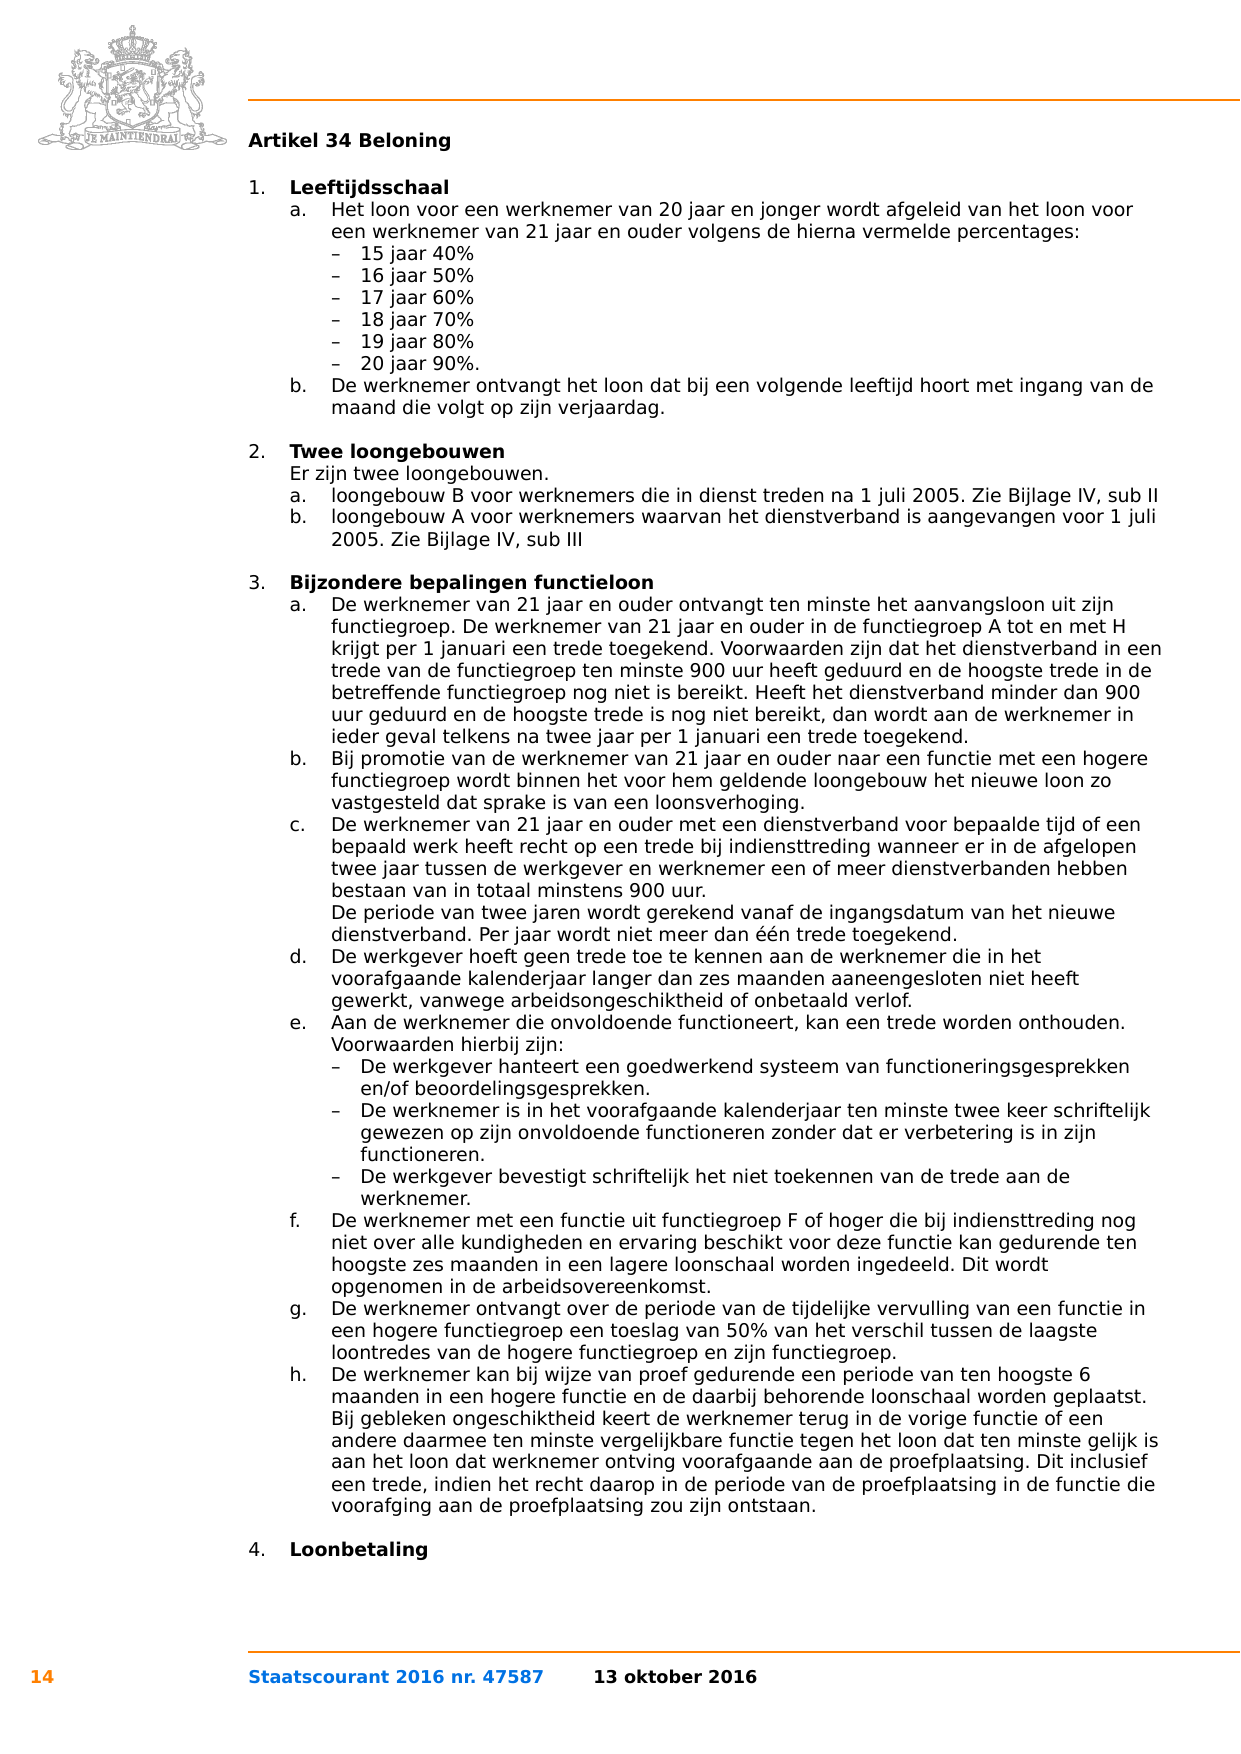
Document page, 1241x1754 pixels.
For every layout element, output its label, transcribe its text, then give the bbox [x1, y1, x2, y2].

text – De werknemer is in het voorafgaande kalenderjaar ten minste twee keer schriftelijk gewezen op zijn onvoldoende functioneren zonder dat er verbetering is in zijn functioneren. [331, 1100, 1163, 1166]
text 2. Twee loongebouwen [248, 441, 1163, 462]
text 3. Bijzondere bepalingen functieloon [248, 572, 1163, 594]
text d. De werkgever hoeft geen trede toe te kennen aan de werknemer die in het voorafgaande kalenderjaar langer dan zes maanden aaneengesloten niet heeft gewerkt, vanwege arbeidsongeschiktheid of onbetaald verlof. [289, 946, 1163, 1012]
text a. De werknemer van 21 jaar en ouder ontvangt ten minste het aanvangsloon uit zijn functiegroep. De werknemer van 21 jaar en ouder in de functiegroep A tot en met H krijgt per 1 januari een trede toegekend. Voorwaarden zijn dat het dienstverband in een trede van de functiegroep ten minste 900 uur heeft geduurd en de hoogste trede in de betreffende functiegroep nog niet is bereikt. Heeft het dienstverband minder dan 900 uur geduurd en de hoogste trede is nog niet bereikt, dan wordt aan de werknemer in ieder geval telkens na twee jaar per 1 januari een trede toegekend. [289, 594, 1163, 748]
text h. De werknemer kan bij wijze van proef gedurende een periode van ten hoogste 6 maanden in een hogere functie en de daarbij behorende loonschaal worden geplaatst. Bij gebleken ongeschiktheid keert de werknemer terug in de vorige functie of een andere daarmee ten minste vergelijkbare functie tegen het loon dat ten minste gelijk is aan het loon dat werknemer ontving voorafgaande aan de proefplaatsing. Dit inclusief een trede, indien het recht daarop in de periode van de proefplaatsing in de functie die voorafging aan de proefplaatsing zou zijn ontstaan. [289, 1363, 1163, 1517]
picture [38, 25, 227, 150]
text – De werkgever hanteert een goedwerkend systeem van functioneringsgesprekken en/of beoordelingsgesprekken. [331, 1056, 1163, 1100]
text 4. Loonbetaling [248, 1539, 1163, 1561]
text g. De werknemer ontvangt over de periode van de tijdelijke vervulling van een functie in een hogere functiegroep een toeslag van 50% van het verschil tussen de laagste loontredes van de hogere functiegroep en zijn functiegroep. [289, 1298, 1163, 1363]
text – De werkgever bevestigt schriftelijk het niet toekennen van de trede aan de werknemer. [331, 1166, 1163, 1210]
text – 19 jaar 80% [331, 331, 1163, 353]
text b. loongebouw A voor werknemers waarvan het dienstverband is aangevangen voor 1 juli 2005. Zie Bijlage IV, sub III [289, 506, 1163, 550]
text e. Aan de werknemer die onvoldoende functioneert, kan een trede worden onthouden. Voorwaarden hierbij zijn: [289, 1012, 1163, 1056]
text a. loongebouw B voor werknemers die in dienst treden na 1 juli 2005. Zie Bijlage IV, sub II [289, 484, 1163, 506]
text f. De werknemer met een functie uit functiegroep F of hoger die bij indiensttreding nog niet over alle kundigheden en ervaring beschikt voor deze functie kan gedurende ten hoogste zes maanden in een lagere loonschaal worden ingedeeld. Dit wordt opgenomen in de arbeidsovereenkomst. [289, 1210, 1163, 1298]
subtitle Artikel 34 Beloning [248, 130, 1163, 152]
text – 20 jaar 90%. [331, 353, 1163, 375]
text Er zijn twee loongebouwen. [289, 462, 1163, 484]
text – 15 jaar 40% [331, 243, 1163, 265]
text c. De werknemer van 21 jaar en ouder met een dienstverband voor bepaalde tijd of een bepaald werk heeft recht op een trede bij indiensttreding wanneer er in de afgelopen twee jaar tussen de werkgever en werknemer een of meer dienstverbanden hebben bestaan van in totaal minstens 900 uur. [289, 814, 1163, 902]
text – 17 jaar 60% [331, 287, 1163, 309]
text – 16 jaar 50% [331, 265, 1163, 287]
text – 18 jaar 70% [331, 309, 1163, 331]
text a. Het loon voor een werknemer van 20 jaar en jonger wordt afgeleid van het loon voor een werknemer van 21 jaar en ouder volgens de hierna vermelde percentages: [289, 199, 1163, 243]
text 1. Leeftijdsschaal [248, 177, 1163, 199]
text De periode van twee jaren wordt gerekend vanaf de ingangsdatum van het nieuwe dienstverband. Per jaar wordt niet meer dan één trede toegekend. [331, 902, 1163, 946]
text b. Bij promotie van de werknemer van 21 jaar en ouder naar een functie met een hogere functiegroep wordt binnen het voor hem geldende loongebouw het nieuwe loon zo vastgesteld dat sprake is van een loonsverhoging. [289, 748, 1163, 814]
text b. De werknemer ontvangt het loon dat bij een volgende leeftijd hoort met ingang van de maand die volgt op zijn verjaardag. [289, 375, 1163, 419]
